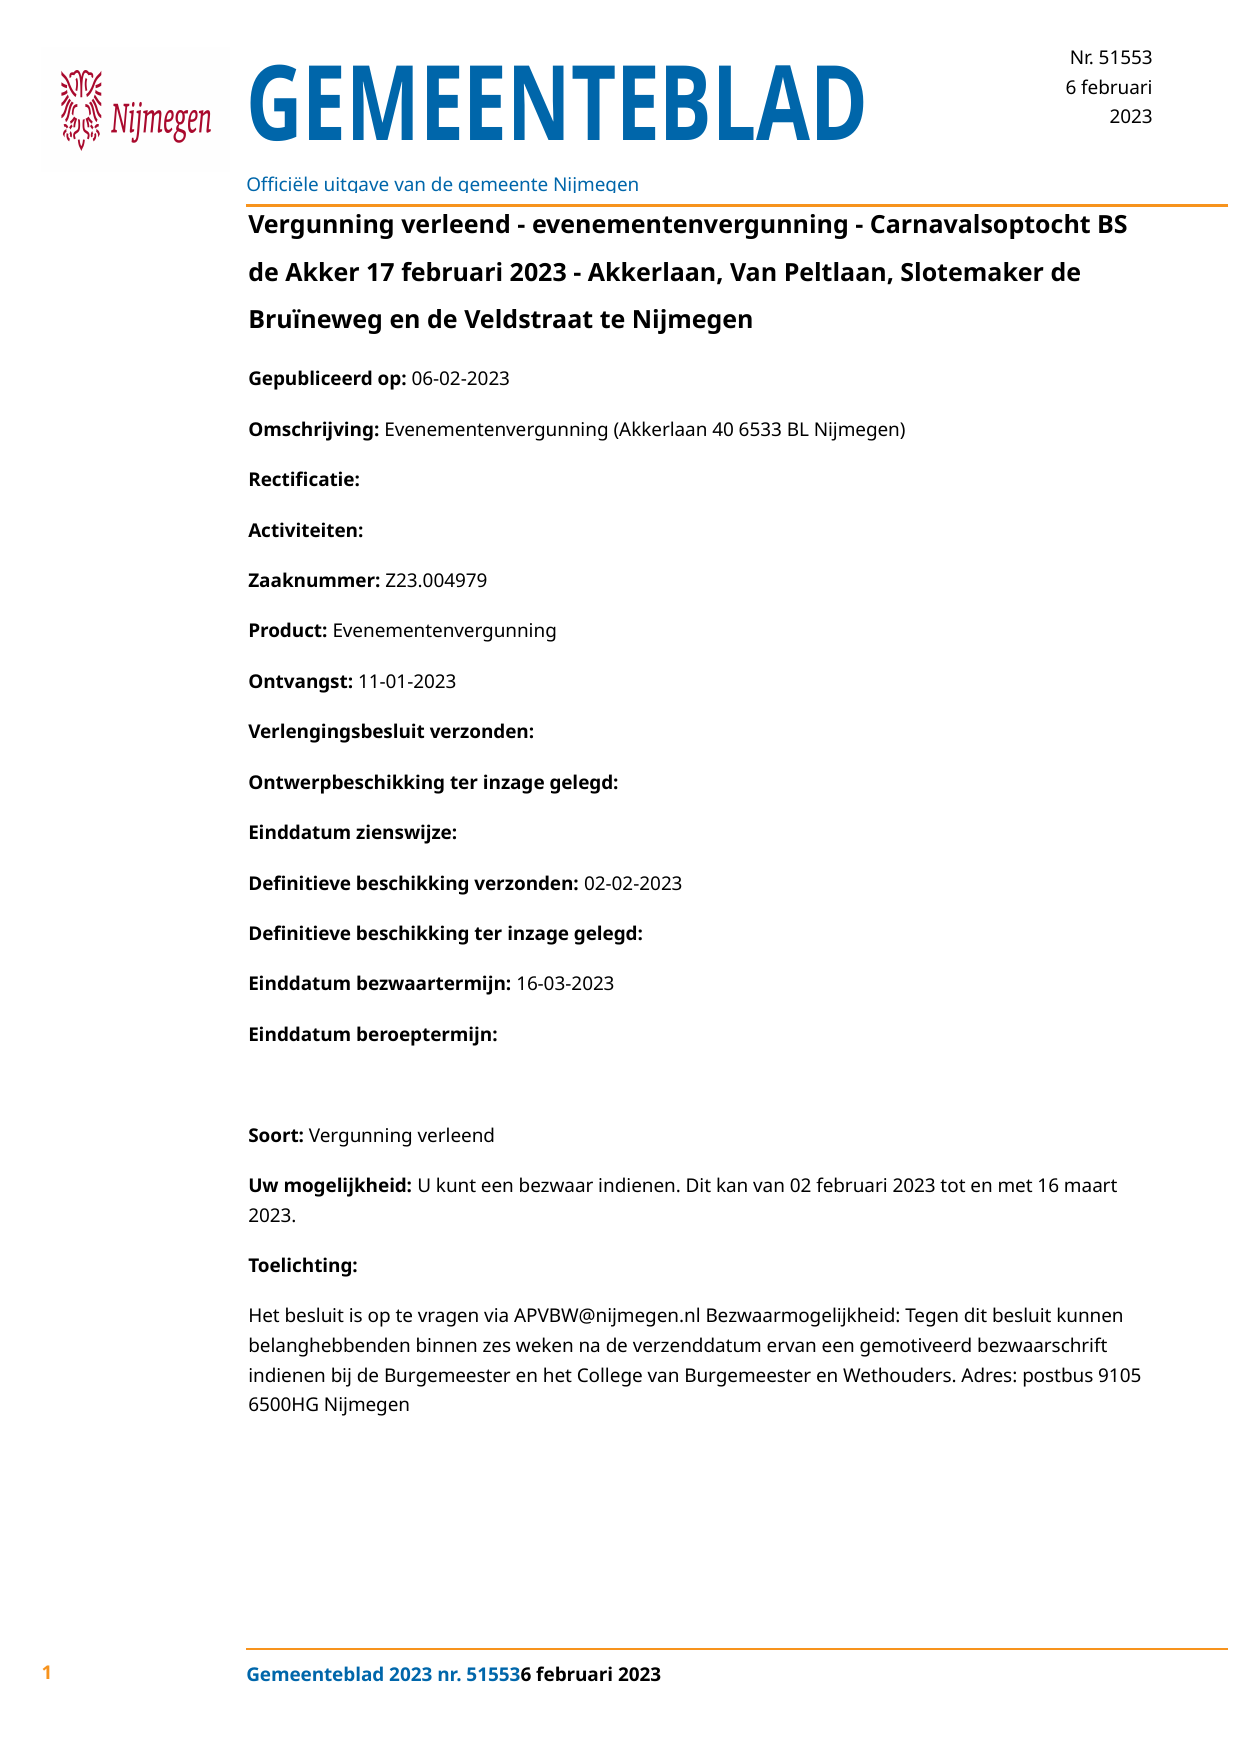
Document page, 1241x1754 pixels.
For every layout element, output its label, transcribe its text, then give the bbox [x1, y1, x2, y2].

text Gepubliceerd op: 06-02-2023 [248, 366, 1152, 391]
text Rectificatie: [248, 466, 1152, 492]
text Vergunning verleend - evenementenvergunning - Carnavalsoptocht BS de Akker 17 februari 2023 - Akkerlaan, Van Peltlaan, Slotemaker de Bruïneweg en de Veldstraat te Nijmegen [248, 207, 1152, 336]
text Toelichting: [248, 1252, 1152, 1278]
text Product: Evenementenvergunning [248, 618, 1152, 643]
text Definitieve beschikking ter inzage gelegd: [248, 920, 1152, 946]
text Definitieve beschikking verzonden: 02-02-2023 [248, 870, 1152, 895]
text Ontvangst: 11-01-2023 [248, 668, 1152, 694]
text Zaaknummer: Z23.004979 [248, 567, 1152, 593]
text Het besluit is op te vragen via APVBW@nijmegen.nl Bezwaarmogelijkheid: Tegen dit besluit kunnen belanghebbenden binnen zes weken na de verzenddatum ervan een gemotiveerd bezwaarschrift indienen bij de Burgemeester en het College van Burgemeester en Wethouders. Adres: postbus 9105 6500HG Nijmegen [248, 1303, 1152, 1417]
text Omschrijving: Evenementenvergunning (Akkerlaan 40 6533 BL Nijmegen) [248, 416, 1152, 442]
text Einddatum bezwaartermijn: 16-03-2023 [248, 971, 1152, 996]
text Verlengingsbesluit verzonden: [248, 718, 1152, 744]
text Uw mogelijkheid: U kunt een bezwaar indienen. Dit kan van 02 februari 2023 tot en met 16 maart 2023. [248, 1172, 1152, 1227]
text Activiteiten: [248, 517, 1152, 542]
picture [41, 47, 231, 172]
text Ontwerpbeschikking ter inzage gelegd: [248, 769, 1152, 794]
text Einddatum zienswijze: [248, 819, 1152, 845]
text Soort: Vergunning verleend [248, 1122, 1152, 1147]
text Einddatum beroeptermijn: [248, 1021, 1152, 1047]
